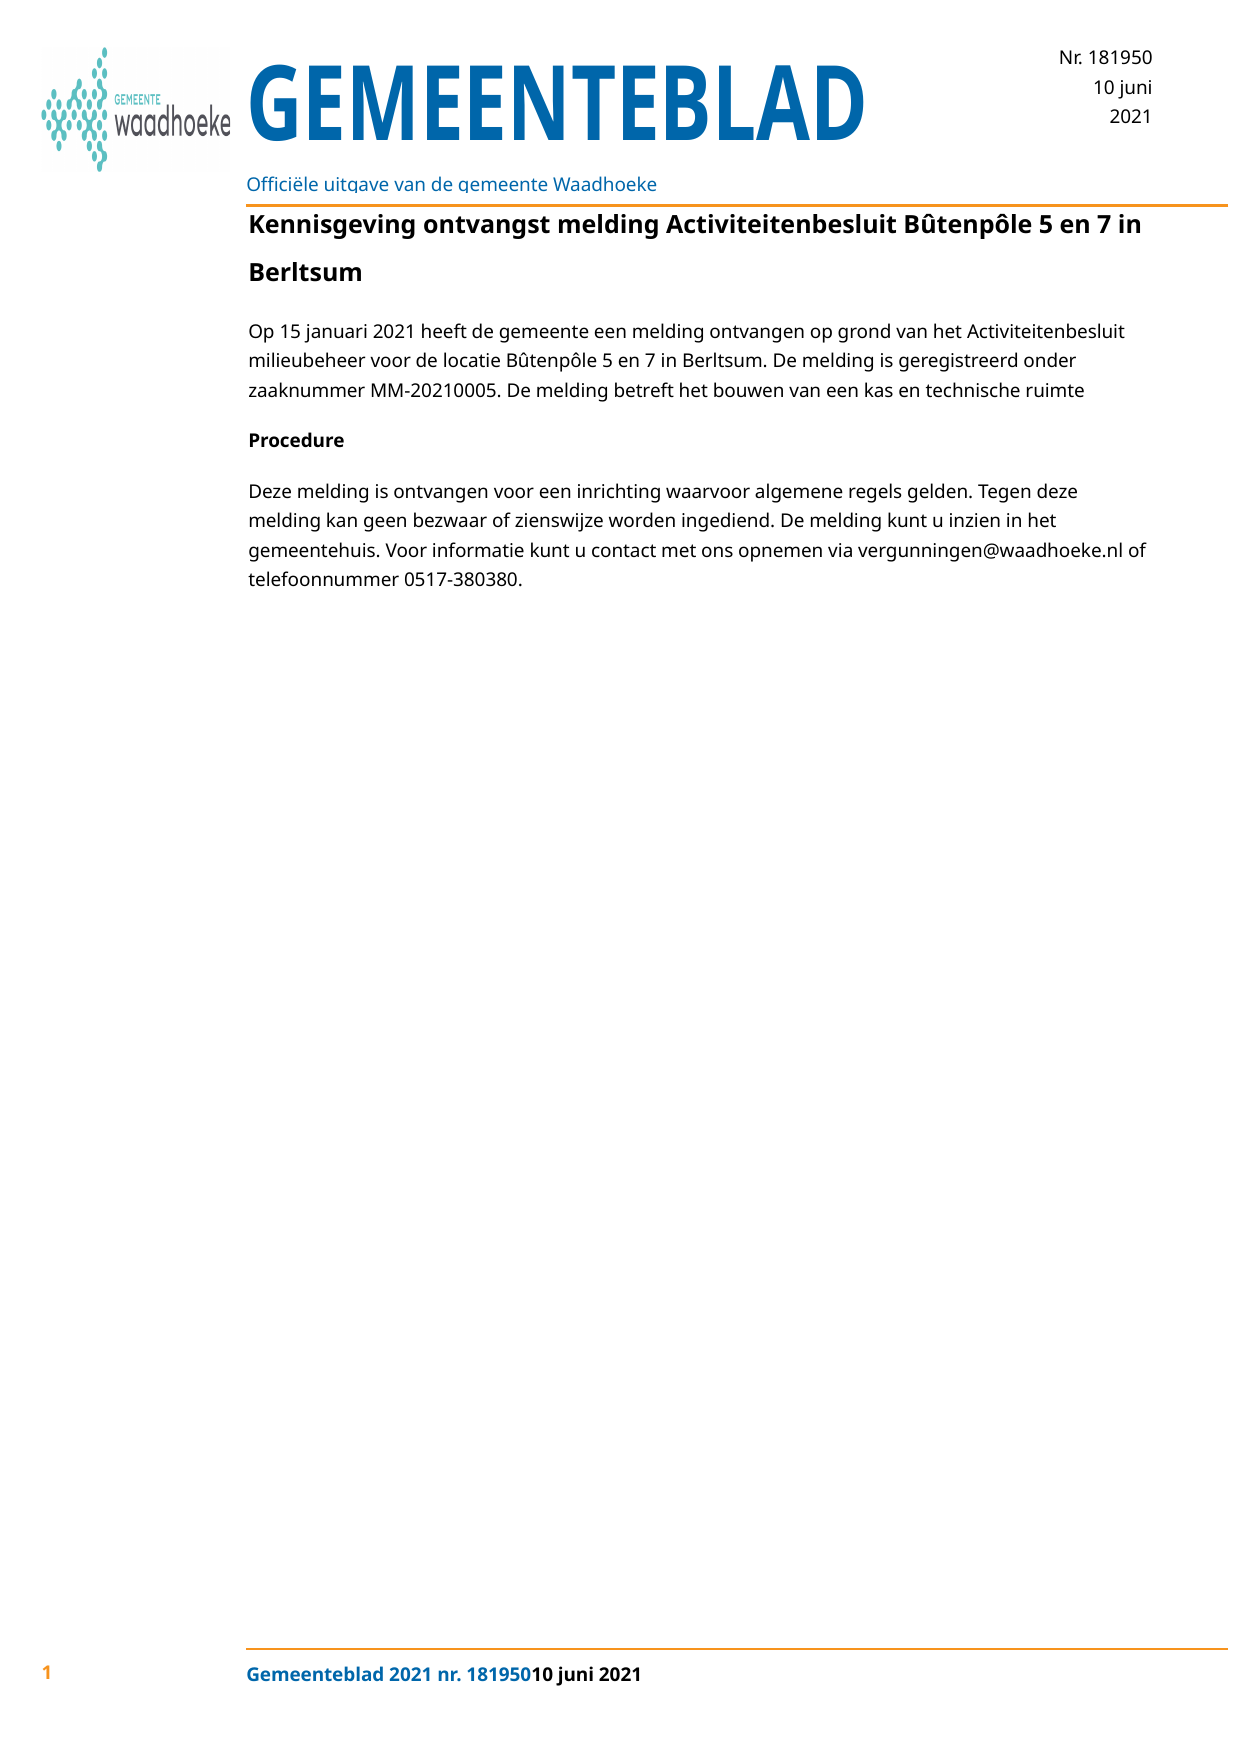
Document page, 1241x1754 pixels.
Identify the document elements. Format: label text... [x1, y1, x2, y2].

text Op 15 januari 2021 heeft de gemeente een melding ontvangen op grond van het Activiteitenbesluit milieubeheer voor de locatie Bûtenpôle 5 en 7 in Berltsum. De melding is geregistreerd onder zaaknummer MM-20210005. De melding betreft het bouwen van een kas en technische ruimte [248, 318, 1152, 403]
picture [41, 47, 231, 172]
text Procedure [248, 427, 1152, 453]
text Deze melding is ontvangen voor een inrichting waarvoor algemene regels gelden. Tegen deze melding kan geen bezwaar of zienswijze worden ingediend. De melding kunt u inzien in het gemeentehuis. Voor informatie kunt u contact met ons opnemen via vergunningen@waadhoeke.nl of telefoonnummer 0517-380380. [248, 478, 1152, 592]
text Kennisgeving ontvangst melding Activiteitenbesluit Bûtenpôle 5 en 7 in Berltsum [248, 207, 1152, 288]
